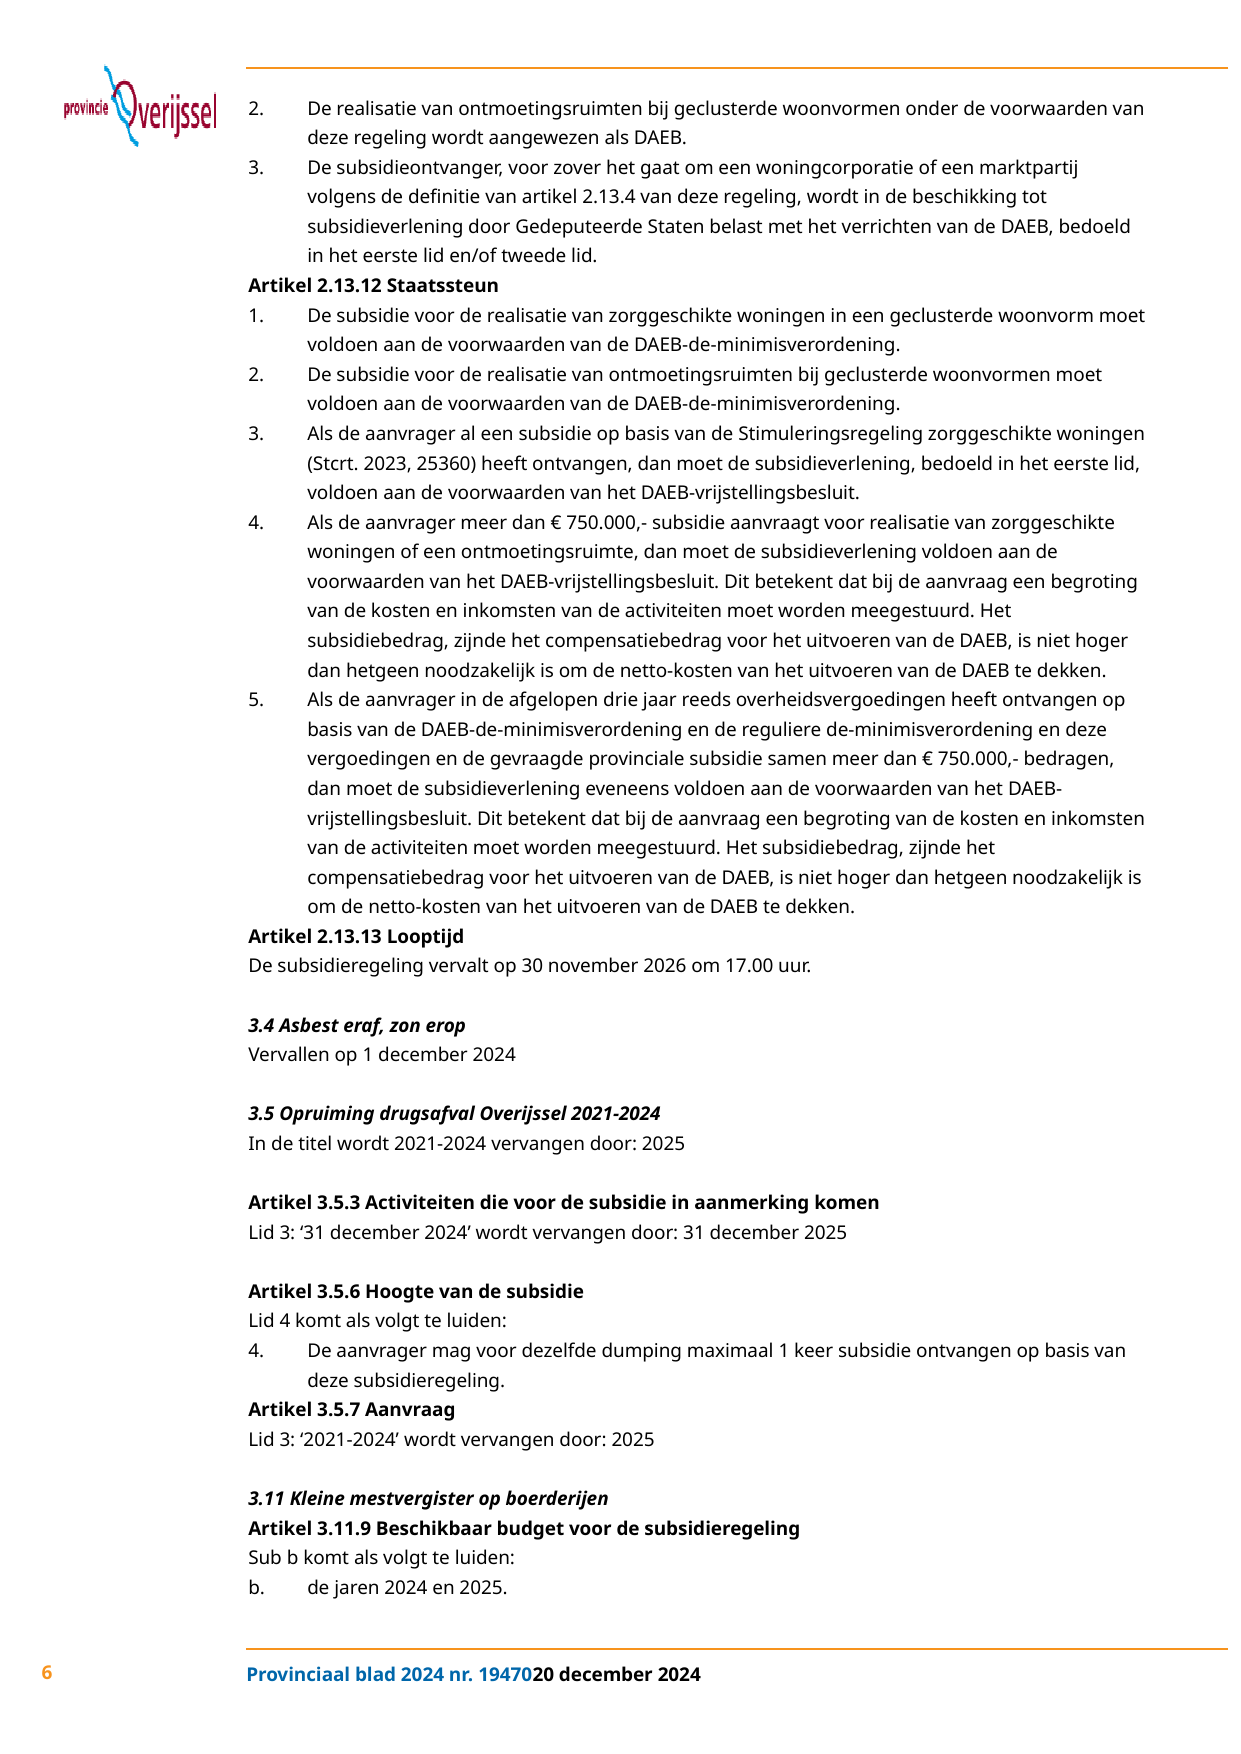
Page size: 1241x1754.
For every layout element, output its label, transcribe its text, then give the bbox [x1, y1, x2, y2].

list De subsidieontvanger, voor zover het gaat om een woningcorporatie of een marktpartij volgens de definitie van artikel 2.13.4 van deze regeling, wordt in de beschikking tot subsidieverlening door Gedeputeerde Staten belast met het verrichten van de DAEB, bedoeld in het eerste lid en/of tweede lid. [248, 154, 1152, 268]
text De subsidieregeling vervalt op 30 november 2026 om 17.00 uur. [248, 953, 1152, 978]
list De aanvrager mag voor dezelfde dumping maximaal 1 keer subsidie ontvangen op basis van deze subsidieregeling. [248, 1337, 1152, 1393]
text Lid 4 komt als volgt te luiden: [248, 1308, 1152, 1333]
text Artikel 2.13.12 Staatssteun [248, 272, 1152, 298]
list De realisatie van ontmoetingsruimten bij geclusterde woonvormen onder de voorwaarden van deze regeling wordt aangewezen als DAEB. [248, 95, 1152, 150]
text Artikel 2.13.13 Looptijd [248, 923, 1152, 949]
text Sub b komt als volgt te luiden: [248, 1544, 1152, 1570]
text Lid 3: ‘31 december 2024’ wordt vervangen door: 31 december 2025 [248, 1219, 1152, 1245]
text 3.4 Asbest eraf, zon erop [248, 1012, 1152, 1038]
text Artikel 3.5.7 Aanvraag [248, 1396, 1152, 1422]
list Als de aanvrager al een subsidie op basis van de Stimuleringsregeling zorggeschikte woningen (Stcrt. 2023, 25360) heeft ontvangen, dan moet de subsidieverlening, bedoeld in het eerste lid, voldoen aan de voorwaarden van het DAEB-vrijstellingsbesluit. [248, 420, 1152, 505]
text Lid 3: ‘2021-2024’ wordt vervangen door: 2025 [248, 1426, 1152, 1452]
text 3.5 Opruiming drugsafval Overijssel 2021-2024 [248, 1101, 1152, 1126]
text In de titel wordt 2021-2024 vervangen door: 2025 [248, 1130, 1152, 1156]
list Als de aanvrager in de afgelopen drie jaar reeds overheidsvergoedingen heeft ontvangen op basis van de DAEB-de-minimisverordening en de reguliere de-minimisverordening en deze vergoedingen en de gevraagde provinciale subsidie samen meer dan € 750.000,- bedragen, dan moet de subsidieverlening eveneens voldoen aan de voorwaarden van het DAEB-vrijstellingsbesluit. Dit betekent dat bij de aanvraag een begroting van de kosten en inkomsten van de activiteiten moet worden meegestuurd. Het subsidiebedrag, zijnde het compensatiebedrag voor het uitvoeren van de DAEB, is niet hoger dan hetgeen noodzakelijk is om de netto-kosten van het uitvoeren van de DAEB te dekken. [248, 686, 1152, 919]
text Vervallen op 1 december 2024 [248, 1041, 1152, 1067]
list Als de aanvrager meer dan € 750.000,- subsidie aanvraagt voor realisatie van zorggeschikte woningen of een ontmoetingsruimte, dan moet de subsidieverlening voldoen aan de voorwaarden van het DAEB-vrijstellingsbesluit. Dit betekent dat bij de aanvraag een begroting van de kosten en inkomsten van de activiteiten moet worden meegestuurd. Het subsidiebedrag, zijnde het compensatiebedrag voor het uitvoeren van de DAEB, is niet hoger dan hetgeen noodzakelijk is om de netto-kosten van het uitvoeren van de DAEB te dekken. [248, 509, 1152, 683]
text Artikel 3.11.9 Beschikbaar budget voor de subsidieregeling [248, 1515, 1152, 1541]
list De subsidie voor de realisatie van ontmoetingsruimten bij geclusterde woonvormen moet voldoen aan de voorwaarden van de DAEB-de-minimisverordening. [248, 361, 1152, 416]
text Artikel 3.5.3 Activiteiten die voor de subsidie in aanmerking komen [248, 1189, 1152, 1215]
list De subsidie voor de realisatie van zorggeschikte woningen in een geclusterde woonvorm moet voldoen aan de voorwaarden van de DAEB-de-minimisverordening. [248, 302, 1152, 357]
picture [41, 47, 231, 172]
text 3.11 Kleine mestvergister op boerderijen [248, 1485, 1152, 1511]
list de jaren 2024 en 2025. [248, 1574, 1152, 1600]
text Artikel 3.5.6 Hoogte van de subsidie [248, 1278, 1152, 1304]
